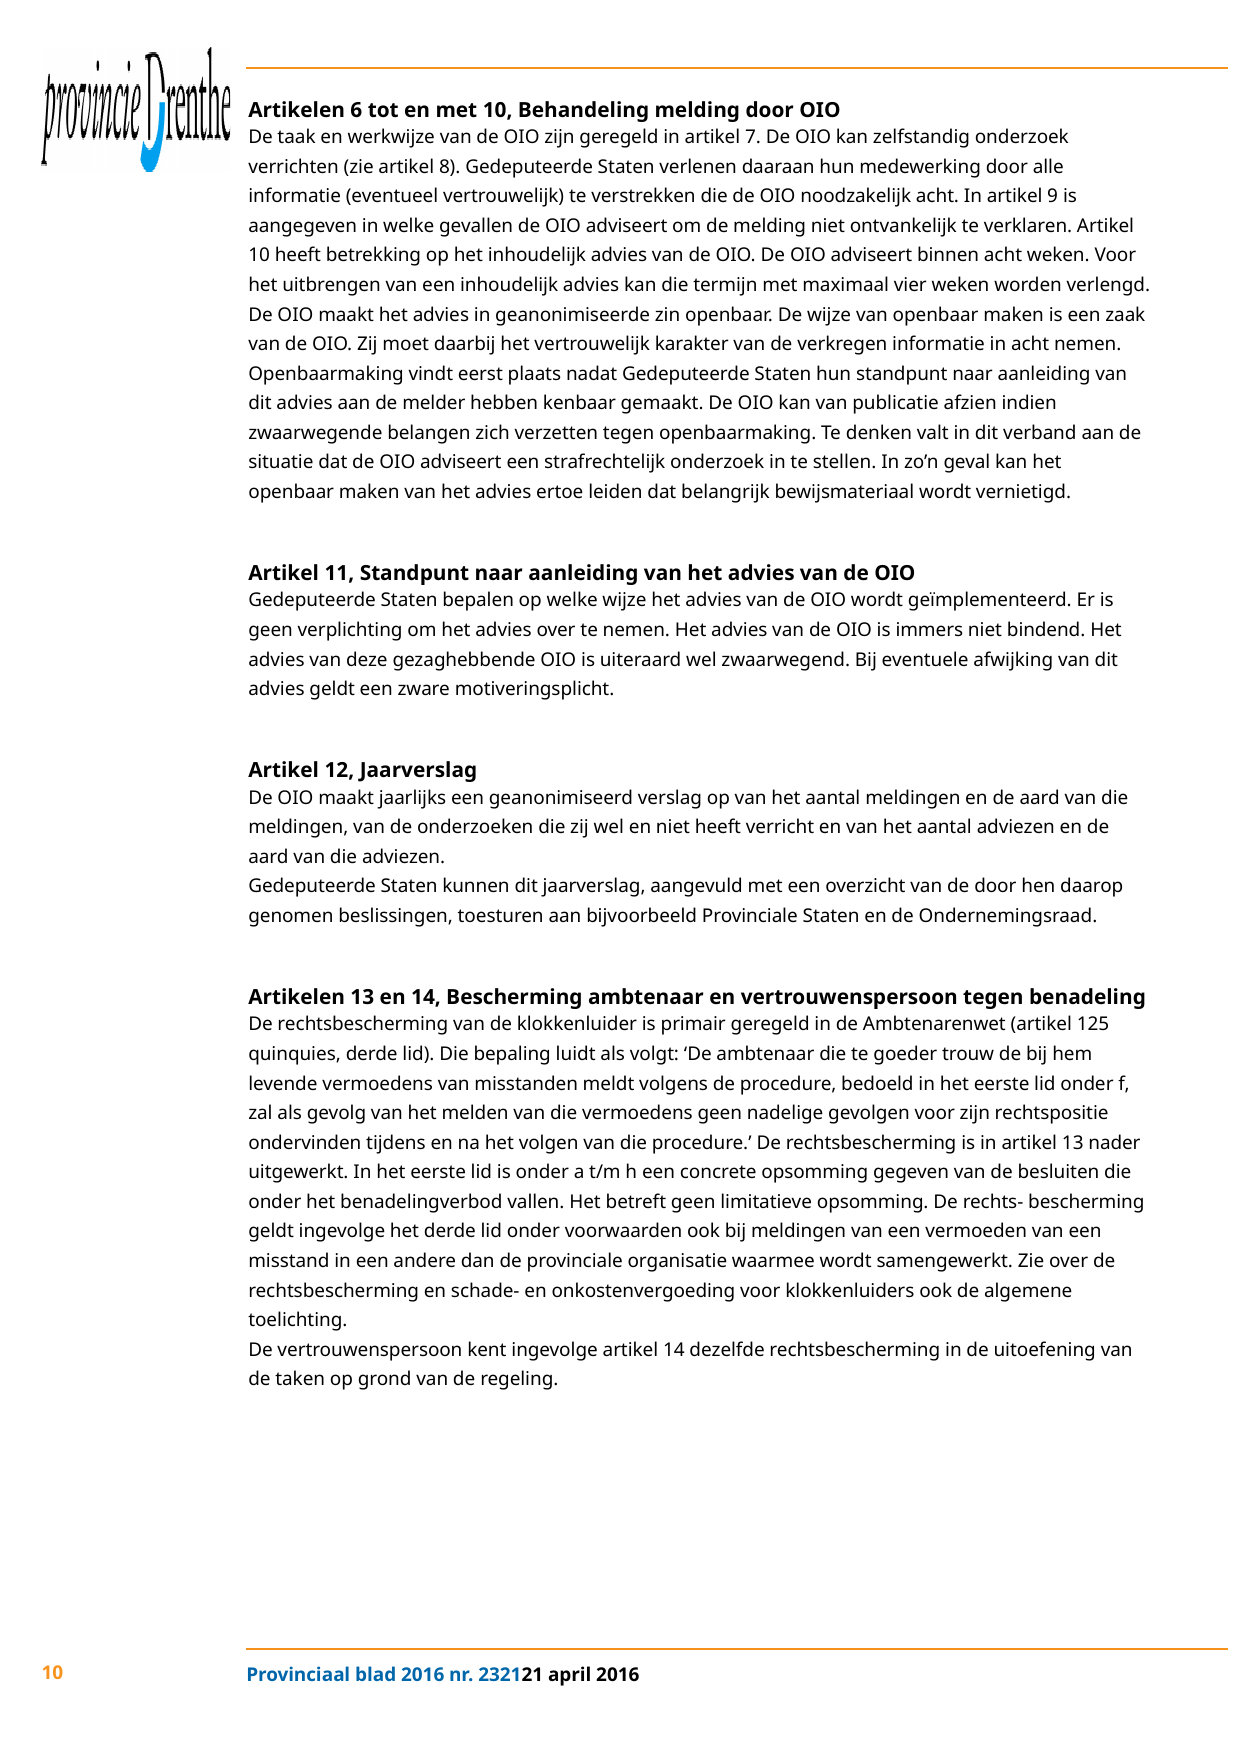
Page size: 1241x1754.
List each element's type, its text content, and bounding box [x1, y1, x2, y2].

picture [41, 47, 231, 172]
text De OIO maakt jaarlijks een geanonimiseerd verslag op van het aantal meldingen en de aard van die meldingen, van de onderzoeken die zij wel en niet heeft verricht en van het aantal adviezen en de aard van die adviezen. [248, 784, 1152, 869]
text De vertrouwenspersoon kent ingevolge artikel 14 dezelfde rechtsbescherming in de uitoefening van de taken op grond van de regeling. [248, 1336, 1152, 1391]
text De OIO maakt het advies in geanonimiseerde zin openbaar. De wijze van openbaar maken is een zaak van de OIO. Zij moet daarbij het vertrouwelijk karakter van de verkregen informatie in acht nemen. Openbaarmaking vindt eerst plaats nadat Gedeputeerde Staten hun standpunt naar aanleiding van dit advies aan de melder hebben kenbaar gemaakt. De OIO kan van publicatie afzien indien zwaarwegende belangen zich verzetten tegen openbaarmaking. Te denken valt in dit verband aan de situatie dat de OIO adviseert een strafrechtelijk onderzoek in te stellen. In zo’n geval kan het openbaar maken van het advies ertoe leiden dat belangrijk bewijsmateriaal wordt vernietigd. [248, 301, 1152, 504]
text Artikel 11, Standpunt naar aanleiding van het advies van de OIO [248, 558, 1152, 587]
text De rechtsbescherming van de klokkenluider is primair geregeld in de Ambtenarenwet (artikel 125 quinquies, derde lid). Die bepaling luidt als volgt: ‘De ambtenaar die te goeder trouw de bij hem levende vermoedens van misstanden meldt volgens de procedure, bedoeld in het eerste lid onder f, zal als gevolg van het melden van die vermoedens geen nadelige gevolgen voor zijn rechtspositie ondervinden tijdens en na het volgen van die procedure.’ De rechtsbescherming is in artikel 13 nader uitgewerkt. In het eerste lid is onder a t/m h een concrete opsomming gegeven van de besluiten die onder het benadelingverbod vallen. Het betreft geen limitatieve opsomming. De rechts- bescherming geldt ingevolge het derde lid onder voorwaarden ook bij meldingen van een vermoeden van een misstand in een andere dan de provinciale organisatie waarmee wordt samengewerkt. Zie over de rechtsbescherming en schade- en onkostenvergoeding voor klokkenluiders ook de algemene toelichting. [248, 1011, 1152, 1332]
text Artikelen 6 tot en met 10, Behandeling melding door OIO [248, 95, 1152, 123]
text Artikelen 13 en 14, Bescherming ambtenaar en vertrouwenspersoon tegen benadeling [248, 982, 1152, 1011]
text Gedeputeerde Staten bepalen op welke wijze het advies van de OIO wordt geïmplementeerd. Er is geen verplichting om het advies over te nemen. Het advies van de OIO is immers niet bindend. Het advies van deze gezaghebbende OIO is uiteraard wel zwaarwegend. Bij eventuele afwijking van dit advies geldt een zware motiveringsplicht. [248, 587, 1152, 701]
text Gedeputeerde Staten kunnen dit jaarverslag, aangevuld met een overzicht van de door hen daarop genomen beslissingen, toesturen aan bijvoorbeeld Provinciale Staten en de Ondernemingsraad. [248, 873, 1152, 928]
text De taak en werkwijze van de OIO zijn geregeld in artikel 7. De OIO kan zelfstandig onderzoek verrichten (zie artikel 8). Gedeputeerde Staten verlenen daaraan hun medewerking door alle informatie (eventueel vertrouwelijk) te verstrekken die de OIO noodzakelijk acht. In artikel 9 is aangegeven in welke gevallen de OIO adviseert om de melding niet ontvankelijk te verklaren. Artikel 10 heeft betrekking op het inhoudelijk advies van de OIO. De OIO adviseert binnen acht weken. Voor het uitbrengen van een inhoudelijk advies kan die termijn met maximaal vier weken worden verlengd. [248, 123, 1152, 297]
text Artikel 12, Jaarverslag [248, 755, 1152, 784]
